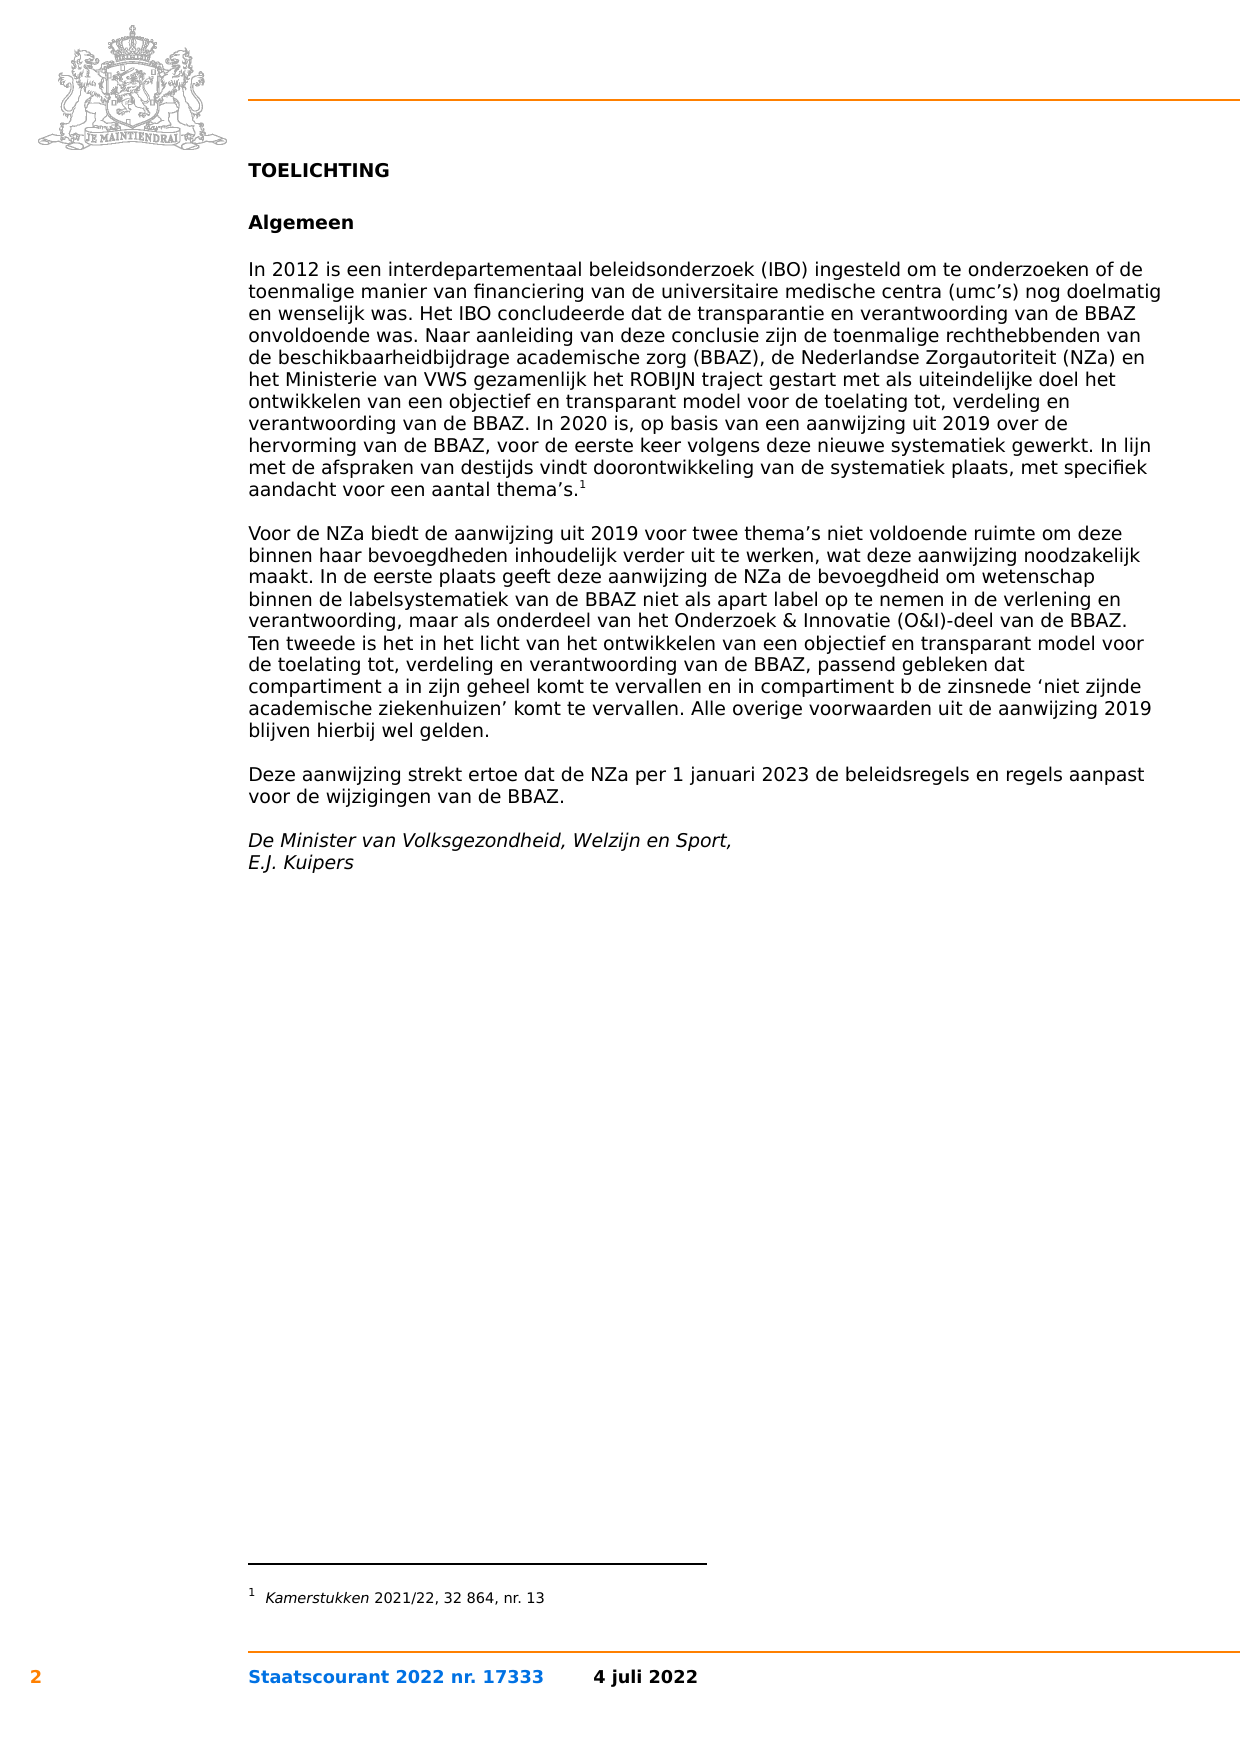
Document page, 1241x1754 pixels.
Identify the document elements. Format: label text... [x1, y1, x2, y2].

text In 2012 is een interdepartementaal beleidsonderzoek (IBO) ingesteld om te onderzoeken of de toenmalige manier van financiering van de universitaire medische centra (umc’s) nog doelmatig en wenselijk was. Het IBO concludeerde dat de transparantie en verantwoording van de BBAZ onvoldoende was. Naar aanleiding van deze conclusie zijn de toenmalige rechthebbenden van de beschikbaarheidbijdrage academische zorg (BBAZ), de Nederlandse Zorgautoriteit (NZa) en het Ministerie van VWS gezamenlijk het ROBIJN traject gestart met als uiteindelijke doel het ontwikkelen van een objectief en transparant model voor de toelating tot, verdeling en verantwoording van de BBAZ. In 2020 is, op basis van een aanwijzing uit 2019 over de hervorming van de BBAZ, voor de eerste keer volgens deze nieuwe systematiek gewerkt. In lijn met de afspraken van destijds vindt doorontwikkeling van de systematiek plaats, met specifiek aandacht voor een aantal thema’s. [248, 259, 1163, 501]
picture [38, 25, 227, 150]
text De Minister van Volksgezondheid, Welzijn en Sport, E.J. Kuipers [248, 830, 1163, 874]
subtitle TOELICHTING [248, 160, 1163, 182]
text Deze aanwijzing strekt ertoe dat de NZa per 1 januari 2023 de beleidsregels en regels aanpast voor de wijzigingen van de BBAZ. [248, 764, 1163, 808]
text Voor de NZa biedt de aanwijzing uit 2019 voor twee thema’s niet voldoende ruimte om deze binnen haar bevoegdheden inhoudelijk verder uit te werken, wat deze aanwijzing noodzakelijk maakt. In de eerste plaats geeft deze aanwijzing de NZa de bevoegdheid om wetenschap binnen de labelsystematiek van de BBAZ niet als apart label op te nemen in de verlening en verantwoording, maar als onderdeel van het Onderzoek & Innovatie (O&I)-deel van de BBAZ. [248, 522, 1163, 632]
text Ten tweede is het in het licht van het ontwikkelen van een objectief en transparant model voor de toelating tot, verdeling en verantwoording van de BBAZ, passend gebleken dat compartiment a in zijn geheel komt te vervallen en in compartiment b de zinsnede ‘niet zijnde academische ziekenhuizen’ komt te vervallen. Alle overige voorwaarden uit de aanwijzing 2019 blijven hierbij wel gelden. [248, 632, 1163, 742]
subtitle Algemeen [248, 212, 1163, 234]
text Kamerstukken 2021/22, 32 864, nr. 13 [248, 1586, 1163, 1608]
